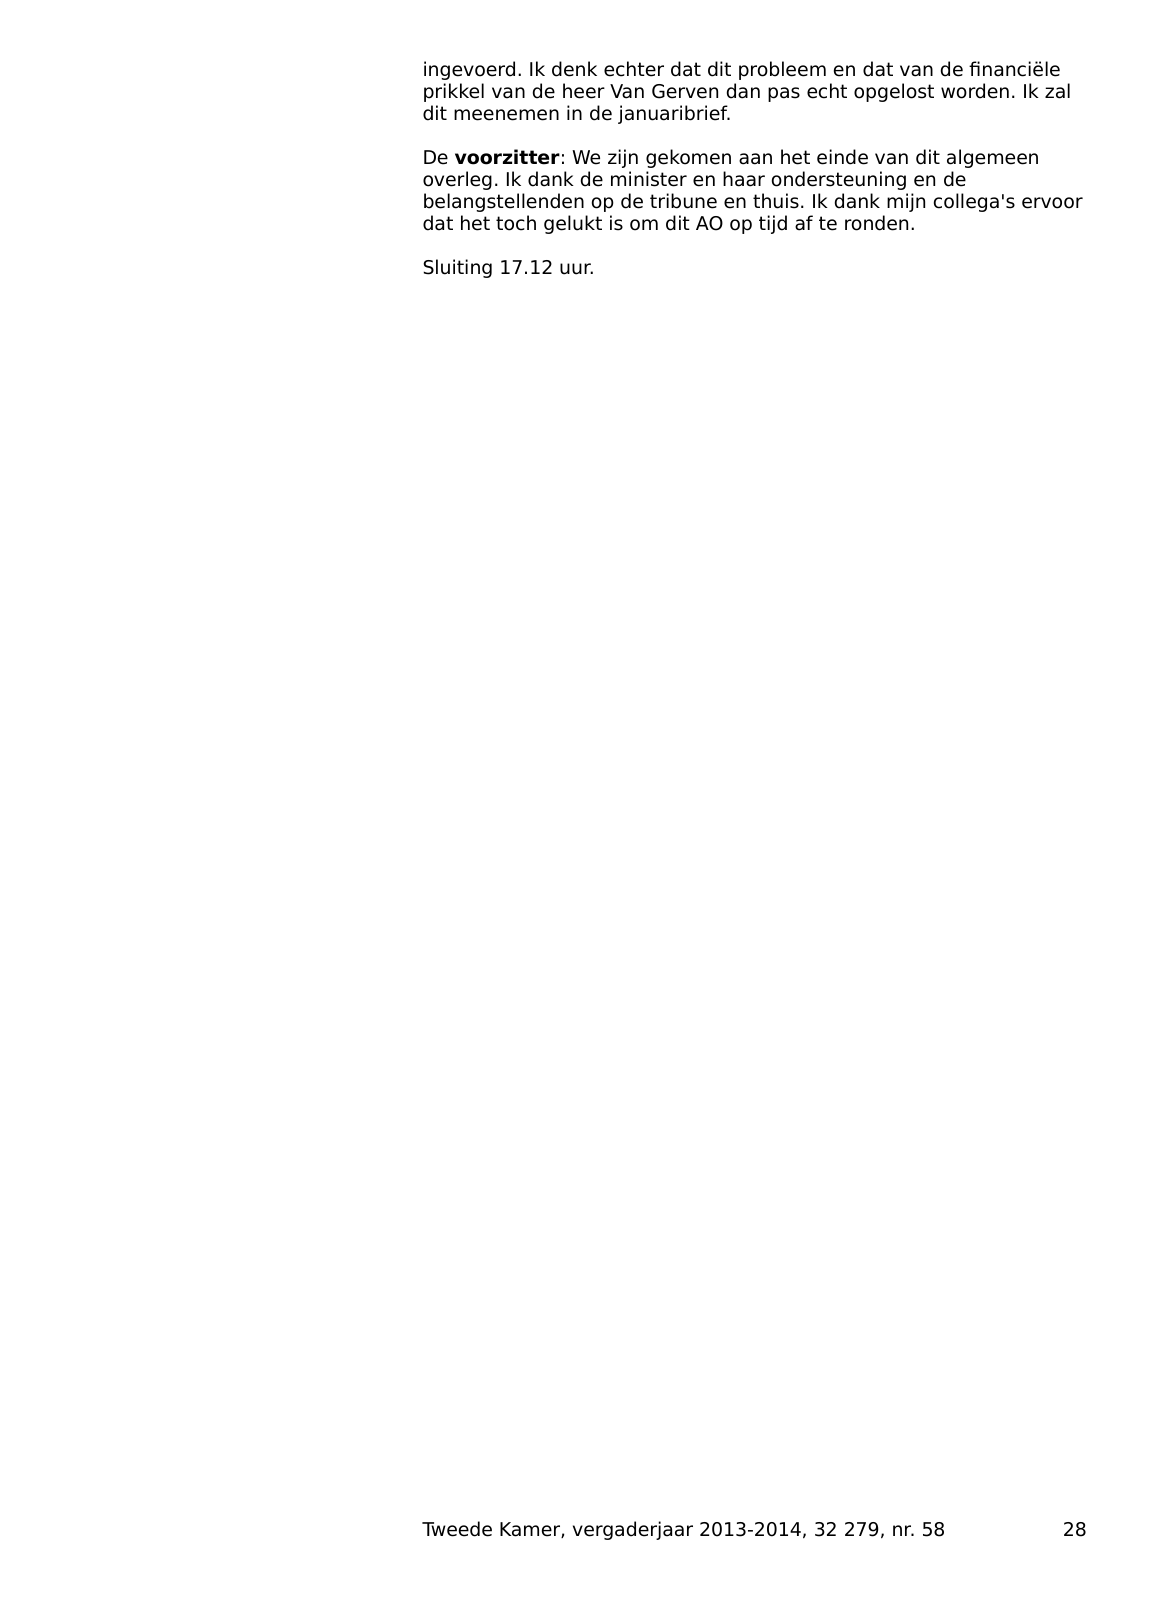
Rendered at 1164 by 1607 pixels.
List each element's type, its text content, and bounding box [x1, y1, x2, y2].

text Sluiting 17.12 uur. [422, 257, 1087, 279]
text ingevoerd. Ik denk echter dat dit probleem en dat van de financiële prikkel van de heer Van Gerven dan pas echt opgelost worden. Ik zal dit meenemen in de januaribrief. [422, 59, 1087, 125]
text De voorzitter: We zijn gekomen aan het einde van dit algemeen overleg. Ik dank de minister en haar ondersteuning en de belangstellenden op de tribune en thuis. Ik dank mijn collega's ervoor dat het toch gelukt is om dit AO op tijd af te ronden. [422, 147, 1087, 235]
